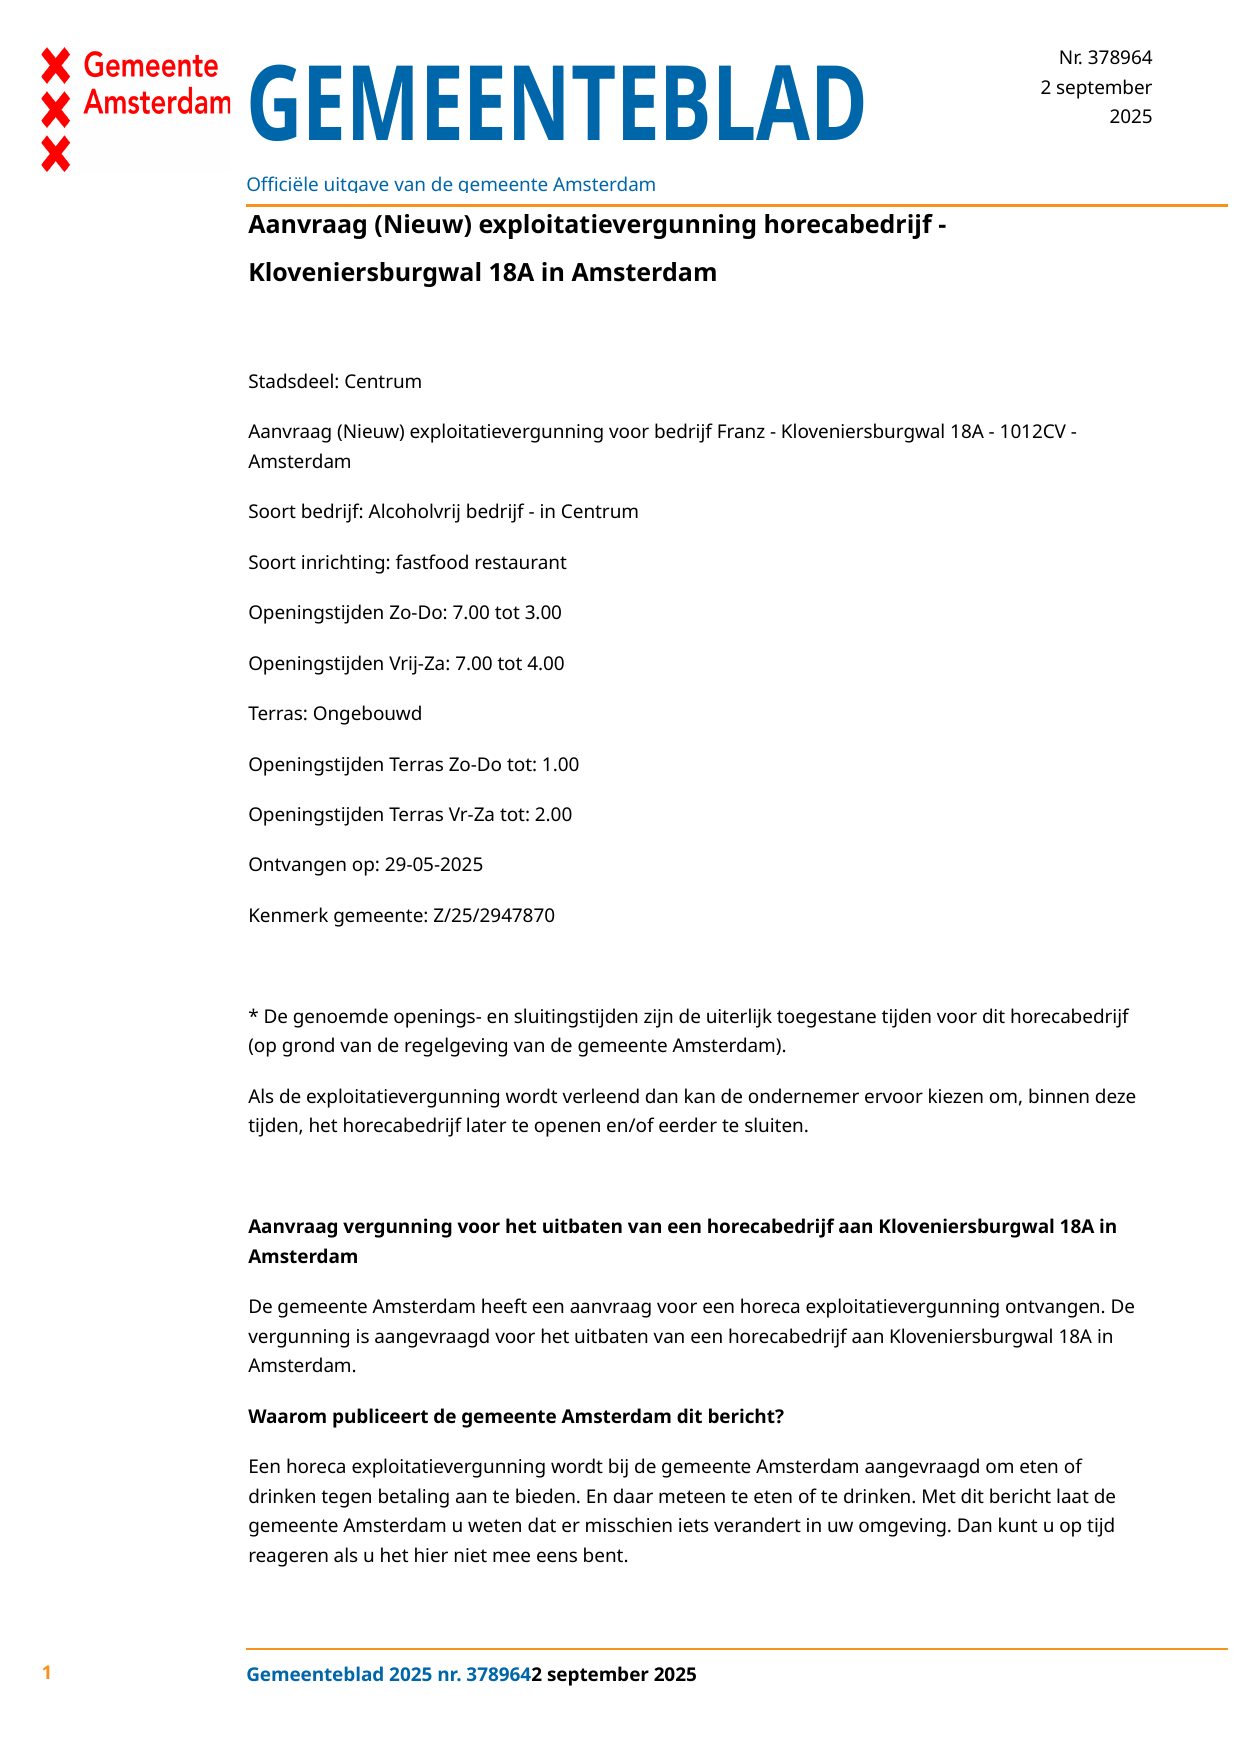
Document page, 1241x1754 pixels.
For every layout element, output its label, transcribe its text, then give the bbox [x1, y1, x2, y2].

text Stadsdeel: Centrum [248, 368, 1152, 394]
text * De genoemde openings- en sluitingstijden zijn de uiterlijk toegestane tijden voor dit horecabedrijf (op grond van de regelgeving van de gemeente Amsterdam). [248, 1003, 1152, 1058]
text Een horeca exploitatievergunning wordt bij de gemeente Amsterdam aangevraagd om eten of drinken tegen betaling aan te bieden. En daar meteen te eten of te drinken. Met dit bericht laat de gemeente Amsterdam u weten dat er misschien iets verandert in uw omgeving. Dan kunt u op tijd reageren als u het hier niet mee eens bent. [248, 1453, 1152, 1568]
text Aanvraag vergunning voor het uitbaten van een horecabedrijf aan Kloveniersburgwal 18A in Amsterdam [248, 1213, 1152, 1269]
text Openingstijden Terras Zo-Do tot: 1.00 [248, 751, 1152, 777]
text Openingstijden Zo-Do: 7.00 tot 3.00 [248, 599, 1152, 625]
picture [41, 47, 231, 172]
text Soort bedrijf: Alcoholvrij bedrijf - in Centrum [248, 499, 1152, 524]
text Aanvraag (Nieuw) exploitatievergunning voor bedrijf Franz - Kloveniersburgwal 18A - 1012CV - Amsterdam [248, 419, 1152, 474]
text Waarom publiceert de gemeente Amsterdam dit bericht? [248, 1403, 1152, 1429]
text Openingstijden Vrij-Za: 7.00 tot 4.00 [248, 650, 1152, 676]
text Aanvraag (Nieuw) exploitatievergunning horecabedrijf - Kloveniersburgwal 18A in Amsterdam [248, 207, 1152, 288]
text Ontvangen op: 29-05-2025 [248, 852, 1152, 877]
text Als de exploitatievergunning wordt verleend dan kan de ondernemer ervoor kiezen om, binnen deze tijden, het horecabedrijf later te openen en/of eerder te sluiten. [248, 1083, 1152, 1138]
text Kenmerk gemeente: Z/25/2947870 [248, 902, 1152, 928]
text Openingstijden Terras Vr-Za tot: 2.00 [248, 801, 1152, 827]
text De gemeente Amsterdam heeft een aanvraag voor een horeca exploitatievergunning ontvangen. De vergunning is aangevraagd voor het uitbaten van een horecabedrijf aan Kloveniersburgwal 18A in Amsterdam. [248, 1293, 1152, 1378]
text Soort inrichting: fastfood restaurant [248, 549, 1152, 575]
text Terras: Ongebouwd [248, 700, 1152, 726]
